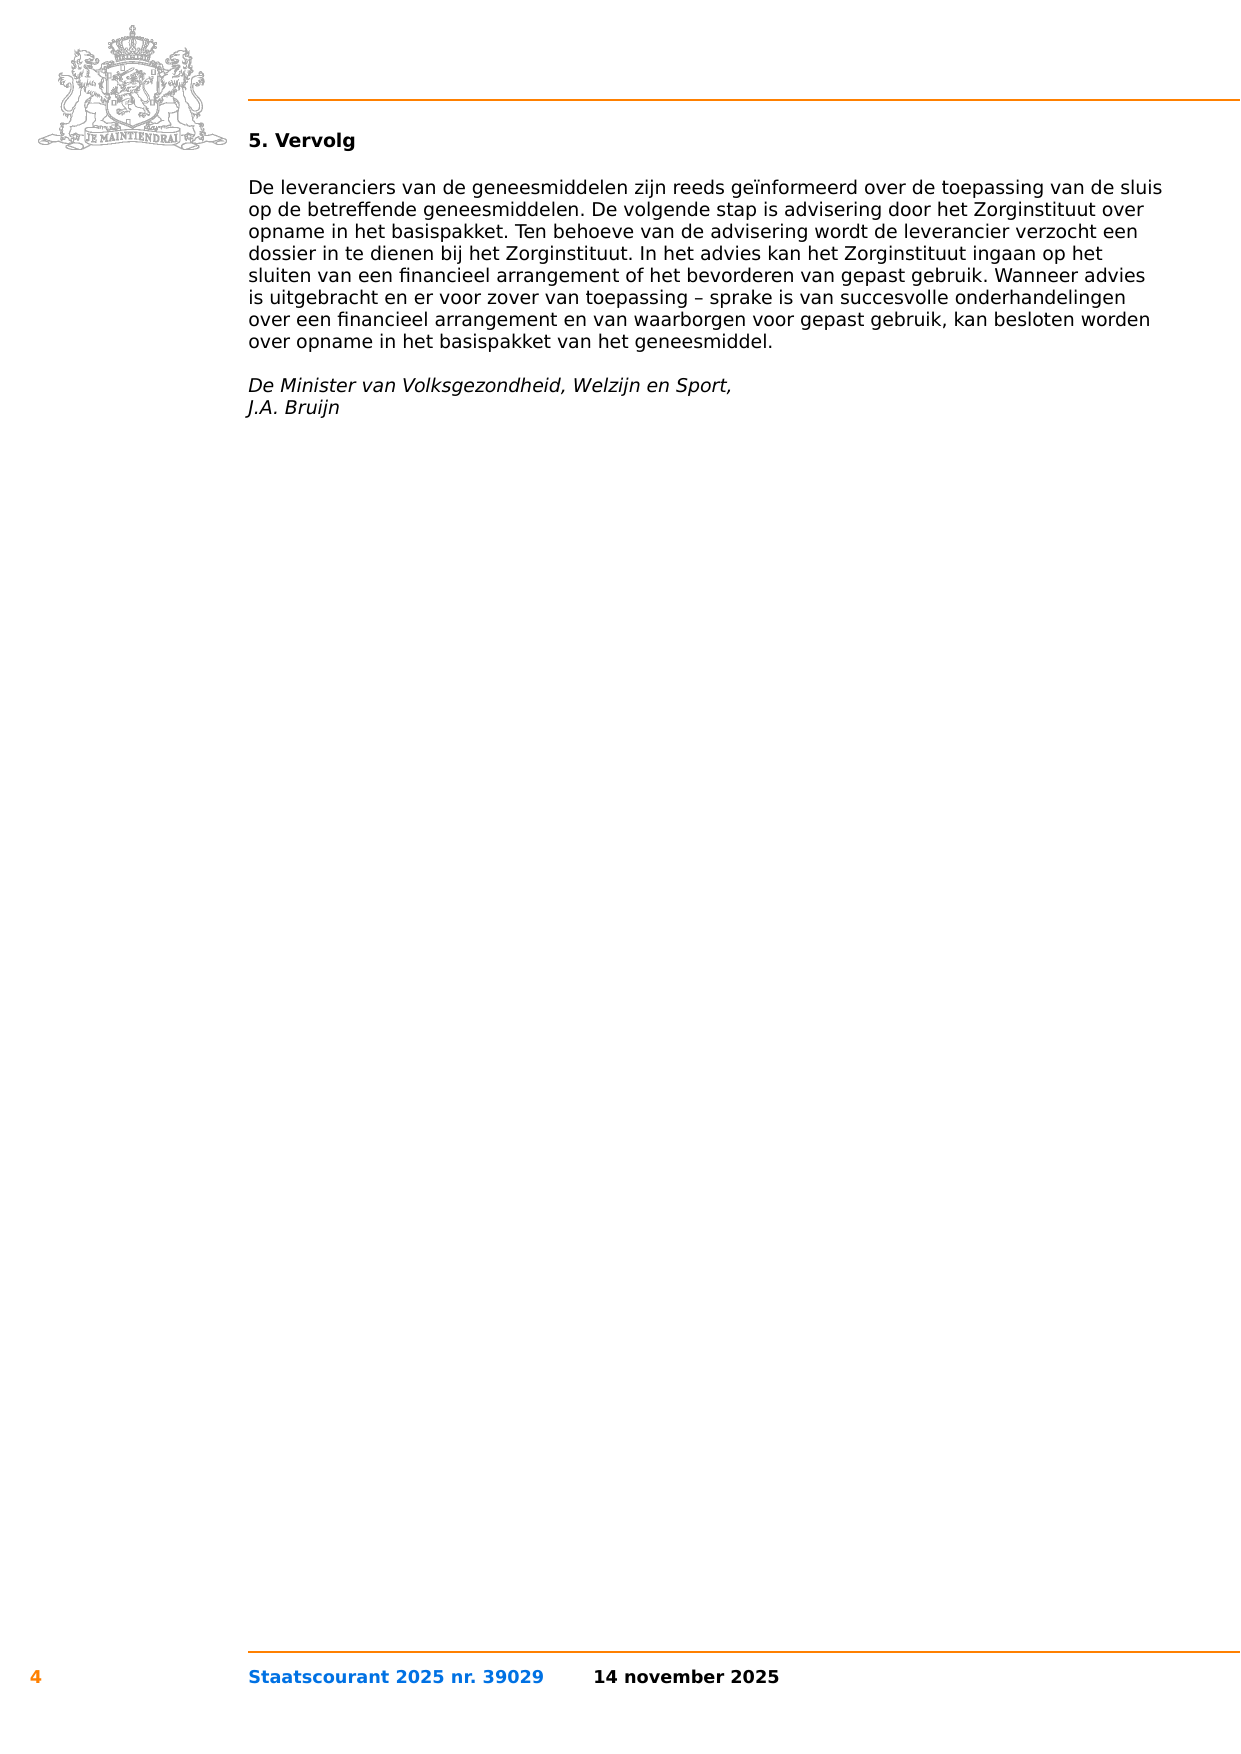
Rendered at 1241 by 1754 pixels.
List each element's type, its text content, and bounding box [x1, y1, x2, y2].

picture [38, 25, 227, 150]
subtitle 5. Vervolg [248, 130, 1163, 152]
text De leveranciers van de geneesmiddelen zijn reeds geïnformeerd over de toepassing van de sluis op de betreffende geneesmiddelen. De volgende stap is advisering door het Zorginstituut over opname in het basispakket. Ten behoeve van de advisering wordt de leverancier verzocht een dossier in te dienen bij het Zorginstituut. In het advies kan het Zorginstituut ingaan op het sluiten van een financieel arrangement of het bevorderen van gepast gebruik. Wanneer advies is uitgebracht en er voor zover van toepassing – sprake is van succesvolle onderhandelingen over een financieel arrangement en van waarborgen voor gepast gebruik, kan besloten worden over opname in het basispakket van het geneesmiddel. [248, 177, 1163, 353]
text De Minister van Volksgezondheid, Welzijn en Sport, J.A. Bruijn [248, 374, 1163, 418]
